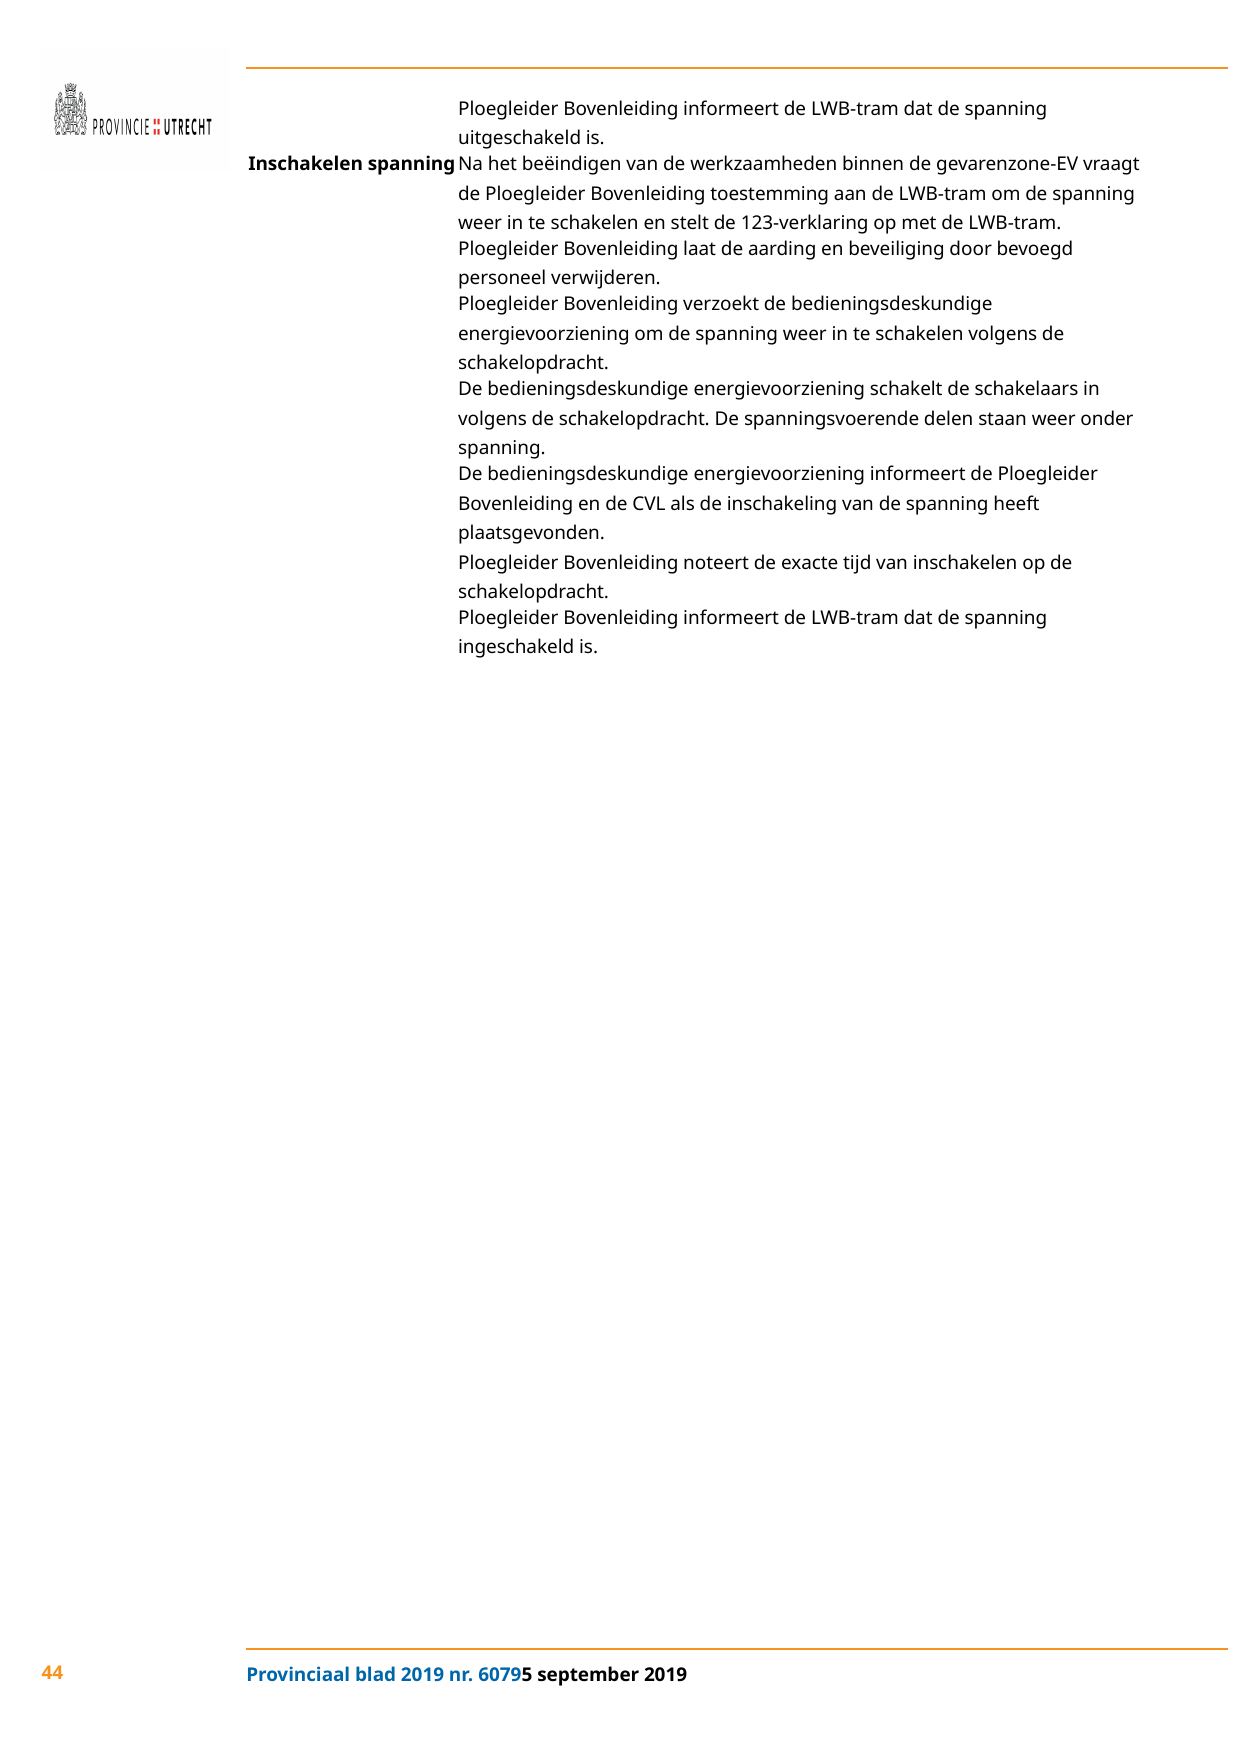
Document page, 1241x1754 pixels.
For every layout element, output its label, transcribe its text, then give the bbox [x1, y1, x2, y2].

picture [41, 47, 231, 172]
table_cell Ploegleider Bovenleiding informeert de LWB-tram dat de spanning uitgeschakeld is. [458, 95, 1152, 150]
table_cell Ploegleider Bovenleiding informeert de LWB-tram dat de spanning ingeschakeld is. [458, 604, 1152, 659]
table_cell [248, 95, 458, 150]
table_cell Ploegleider Bovenleiding verzoekt de bedieningsdeskundige energievoorziening om de spanning weer in te schakelen volgens de schakelopdracht. [458, 290, 1152, 375]
table_cell De bedieningsdeskundige energievoorziening schakelt de schakelaars in volgens de schakelopdracht. De spanningsvoerende delen staan weer onder spanning. [458, 375, 1152, 460]
table_cell Ploegleider Bovenleiding laat de aarding en beveiliging door bevoegd personeel verwijderen. [458, 235, 1152, 290]
table_cell De bedieningsdeskundige energievoorziening informeert de Ploegleider Bovenleiding en de CVL als de inschakeling van de spanning heeft plaatsgevonden. Ploegleider Bovenleiding noteert de exacte tijd van inschakelen op de schakelopdracht. [458, 460, 1152, 604]
table_cell Na het beëindigen van de werkzaamheden binnen de gevarenzone-EV vraagt de Ploegleider Bovenleiding toestemming aan de LWB-tram om de spanning weer in te schakelen en stelt de 123-verklaring op met de LWB-tram. [458, 150, 1152, 235]
table_cell Inschakelen spanning [248, 150, 458, 659]
